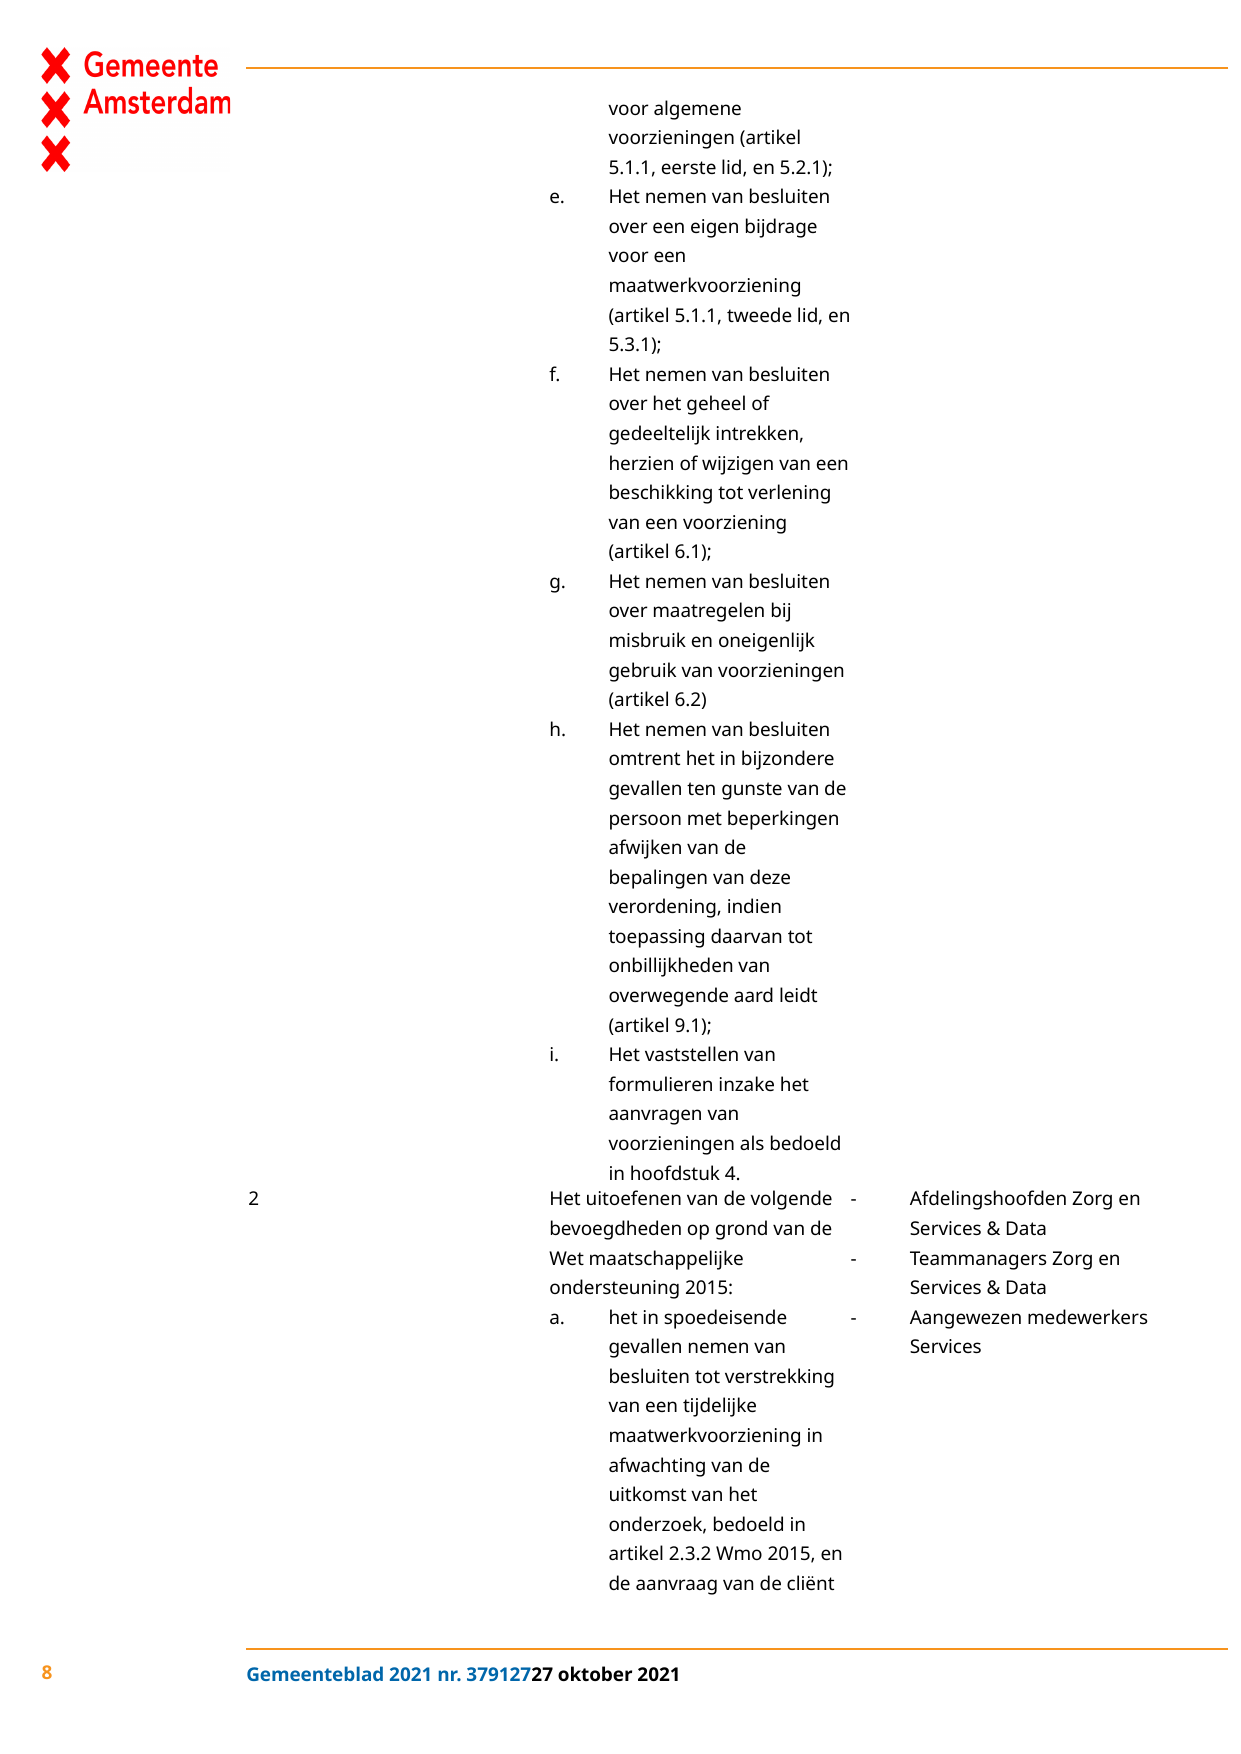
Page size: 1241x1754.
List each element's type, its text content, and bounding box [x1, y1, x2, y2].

table_cell [248, 95, 549, 1186]
table_cell Het uitoefenen van de volgende bevoegdheden op grond van de Wet maatschappelijke ondersteuning 2015: het in spoedeisende gevallen nemen van besluiten tot verstrekking van een tijdelijke maatwerkvoorziening in afwachting van de uitkomst van het onderzoek, bedoeld in artikel 2.3.2 Wmo 2015, en de aanvraag van de cliënt [549, 1186, 850, 1596]
table_cell voor algemene voorzieningen (artikel 5.1.1, eerste lid, en 5.2.1); Het nemen van besluiten over een eigen bijdrage voor een maatwerkvoorziening (artikel 5.1.1, tweede lid, en 5.3.1); Het nemen van besluiten over het geheel of gedeeltelijk intrekken, herzien of wijzigen van een beschikking tot verlening van een voorziening (artikel 6.1); Het nemen van besluiten over maatregelen bij misbruik en oneigenlijk gebruik van voorzieningen (artikel 6.2) Het nemen van besluiten omtrent het in bijzondere gevallen ten gunste van de persoon met beperkingen afwijken van de bepalingen van deze verordening, indien toepassing daarvan tot onbillijkheden van overwegende aard leidt (artikel 9.1); Het vaststellen van formulieren inzake het aanvragen van voorzieningen als bedoeld in hoofdstuk 4. [549, 95, 850, 1186]
table_cell [850, 95, 1152, 1186]
table_cell Afdelingshoofden Zorg en Services & Data Teammanagers Zorg en Services & Data Aangewezen medewerkers Services [850, 1186, 1152, 1596]
table_cell 2 [248, 1186, 549, 1596]
picture [41, 47, 231, 172]
